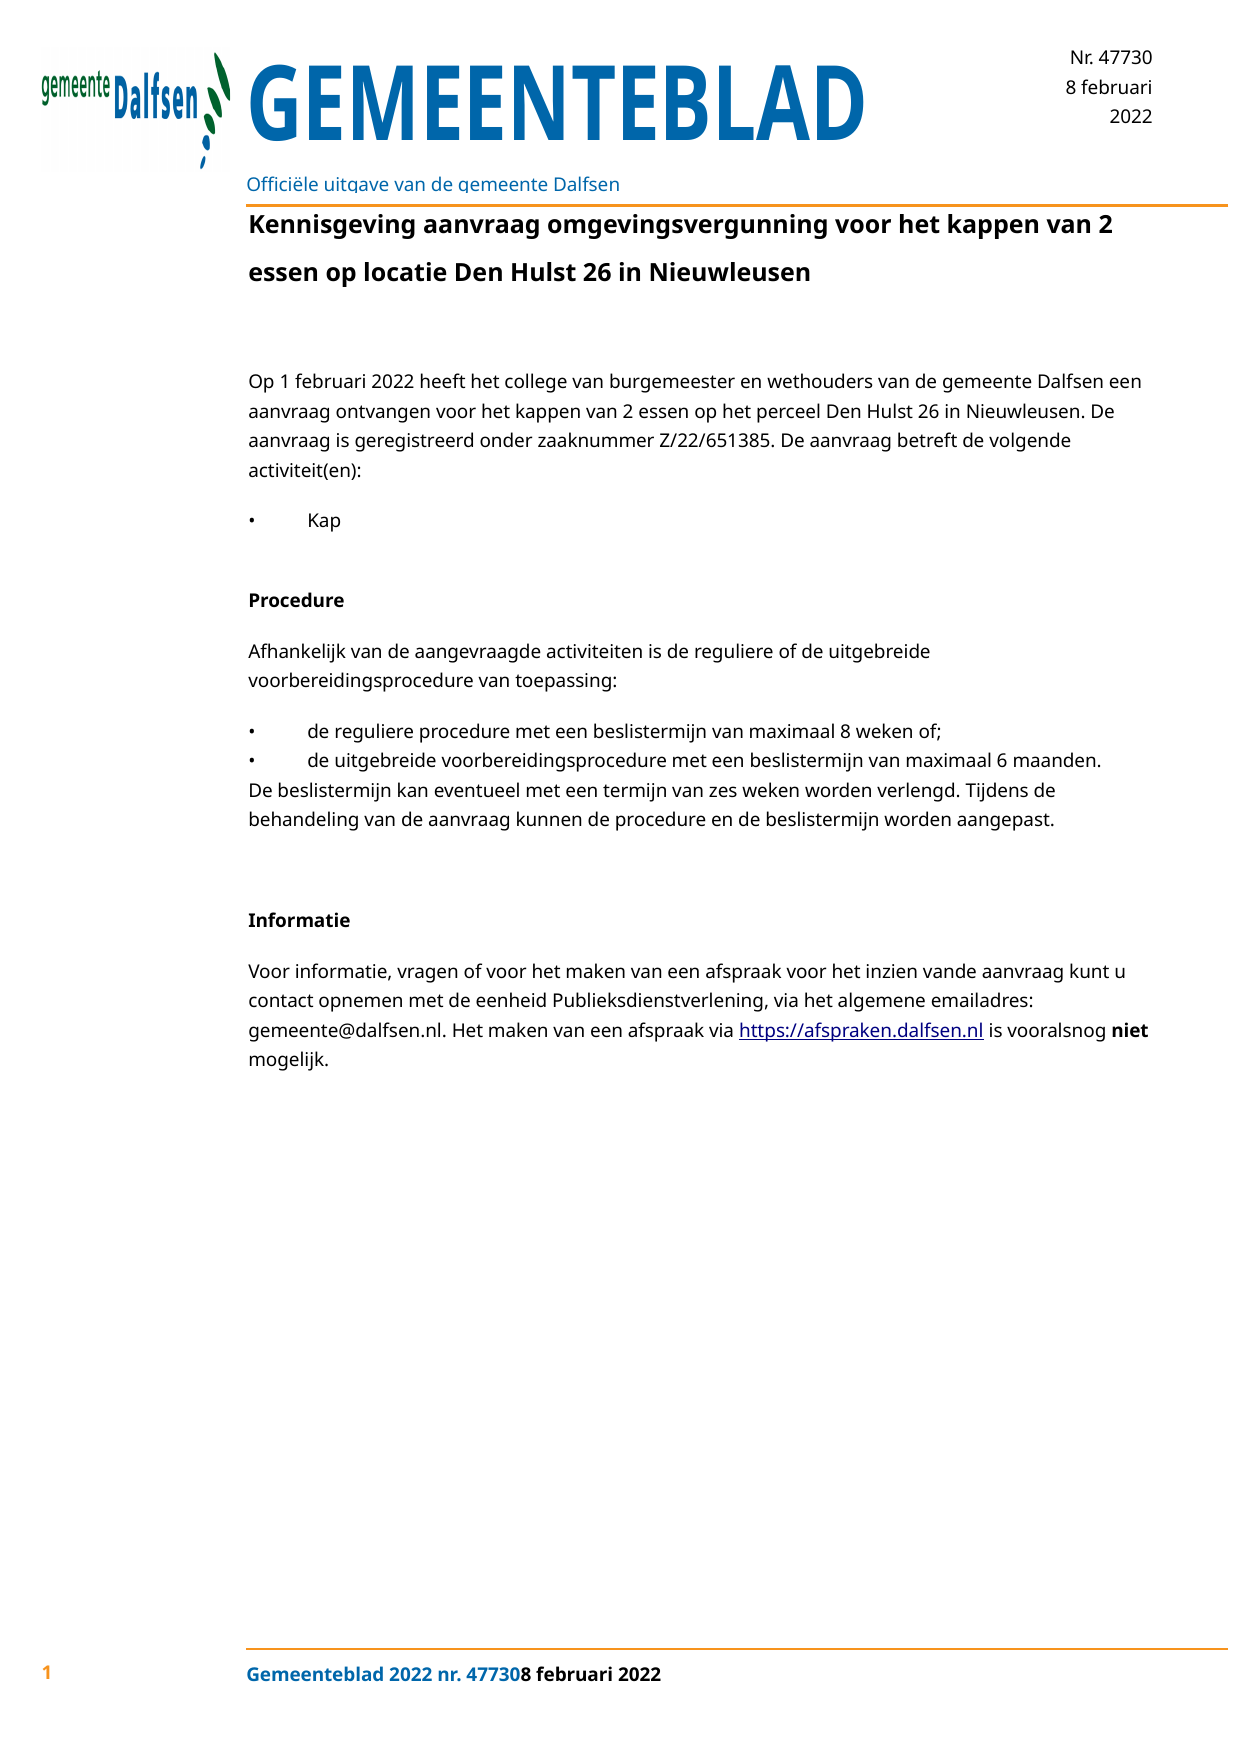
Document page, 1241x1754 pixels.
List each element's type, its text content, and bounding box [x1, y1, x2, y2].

text De beslistermijn kan eventueel met een termijn van zes weken worden verlengd. Tijdens de behandeling van de aanvraag kunnen de procedure en de beslistermijn worden aangepast. [248, 777, 1152, 832]
list de uitgebreide voorbereidingsprocedure met een beslistermijn van maximaal 6 maanden. [248, 747, 1152, 773]
list Kap [248, 507, 1152, 533]
picture [41, 47, 231, 172]
text Kennisgeving aanvraag omgevingsvergunning voor het kappen van 2 essen op locatie Den Hulst 26 in Nieuwleusen [248, 207, 1152, 288]
text Voor informatie, vragen of voor het maken van een afspraak voor het inzien vande aanvraag kunt u contact opnemen met de eenheid Publieksdienstverlening, via het algemene emailadres: gemeente@dalfsen.nl. Het maken van een afspraak via https://afspraken.dalfsen.nl is vooralsnog niet mogelijk. [248, 958, 1152, 1072]
text Afhankelijk van de aangevraagde activiteiten is de reguliere of de uitgebreide voorbereidingsprocedure van toepassing: [248, 638, 1152, 693]
text Procedure [248, 587, 1152, 613]
list de reguliere procedure met een beslistermijn van maximaal 8 weken of; [248, 718, 1152, 744]
text Informatie [248, 907, 1152, 933]
text Op 1 februari 2022 heeft het college van burgemeester en wethouders van de gemeente Dalfsen een aanvraag ontvangen voor het kappen van 2 essen op het perceel Den Hulst 26 in Nieuwleusen. De aanvraag is geregistreerd onder zaaknummer Z/22/651385. De aanvraag betreft de volgende activiteit(en): [248, 368, 1152, 483]
